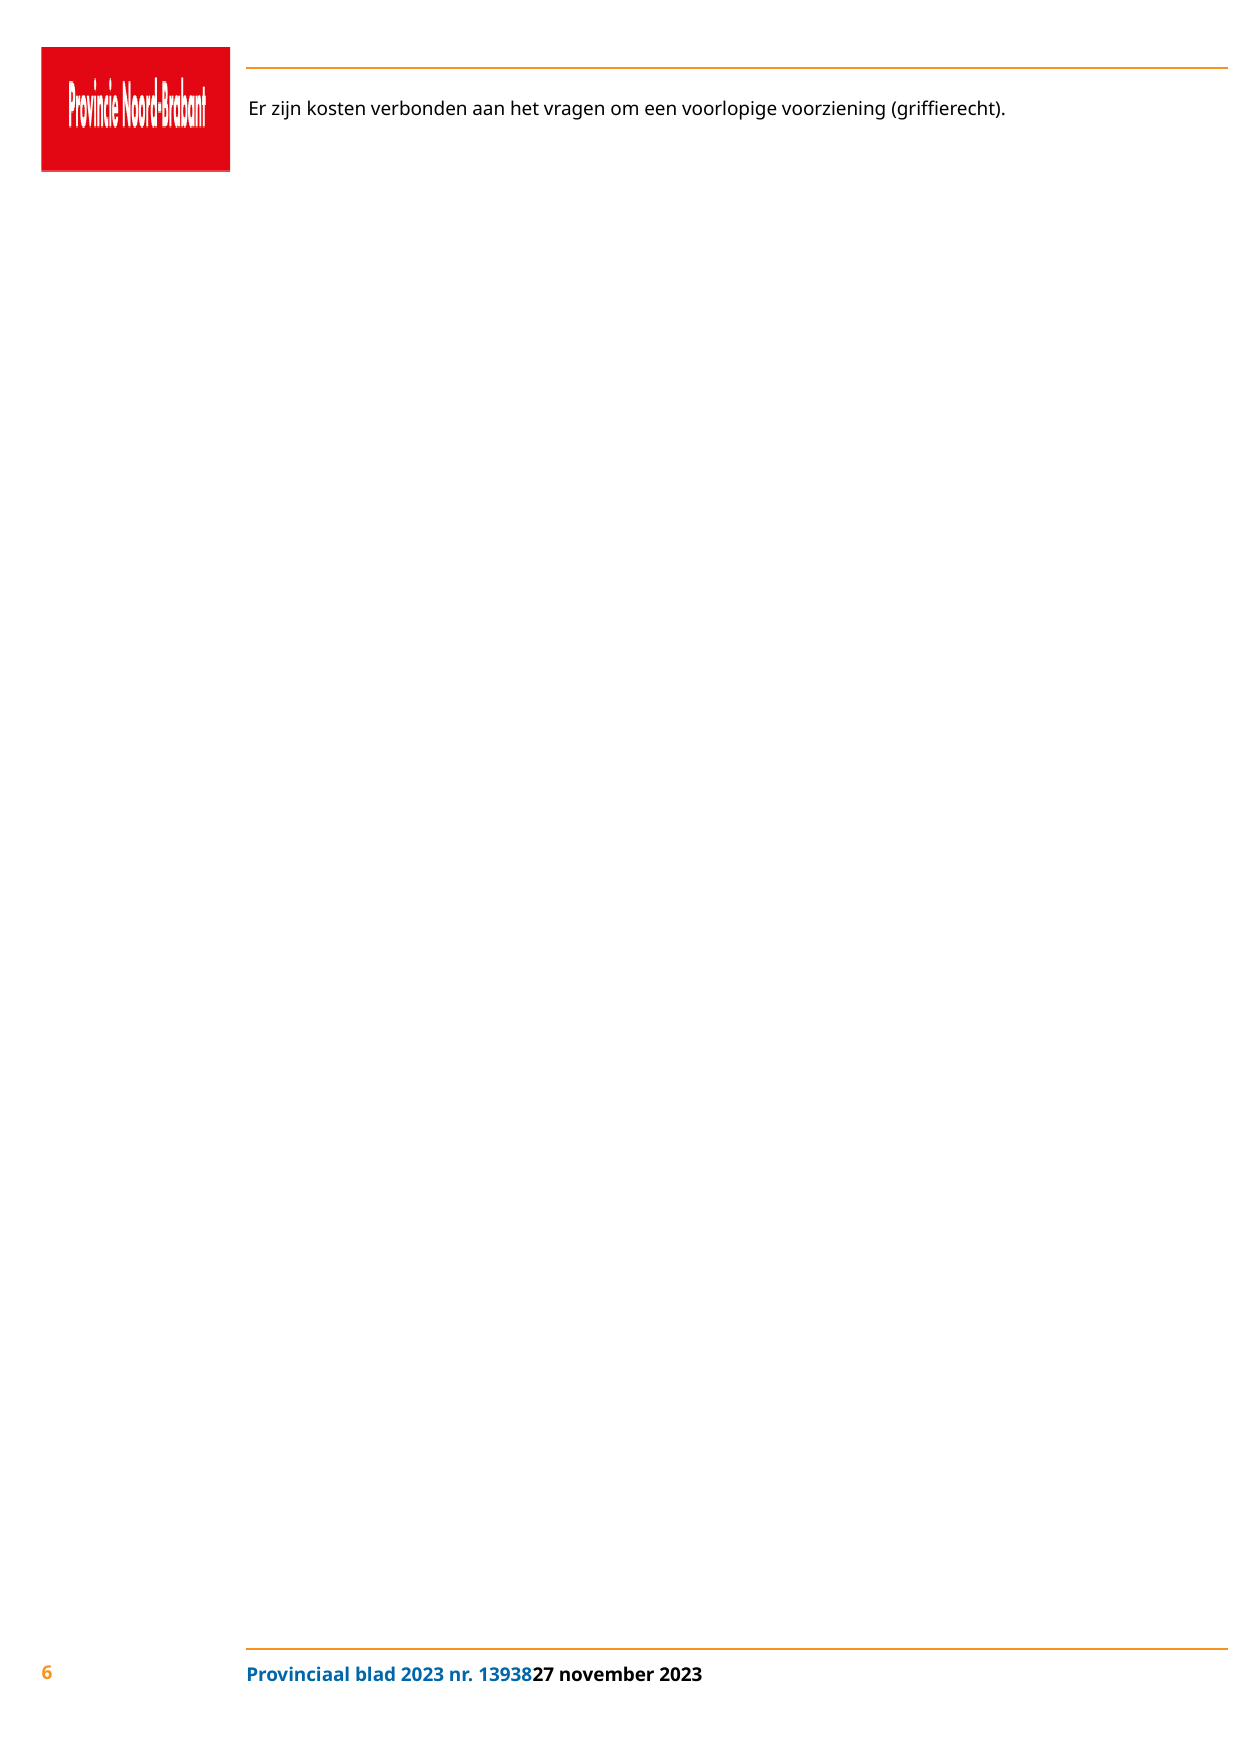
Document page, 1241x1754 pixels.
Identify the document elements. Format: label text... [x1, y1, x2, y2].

text Er zijn kosten verbonden aan het vragen om een voorlopige voorziening (griffierecht). [248, 95, 1152, 121]
picture [41, 47, 231, 172]
